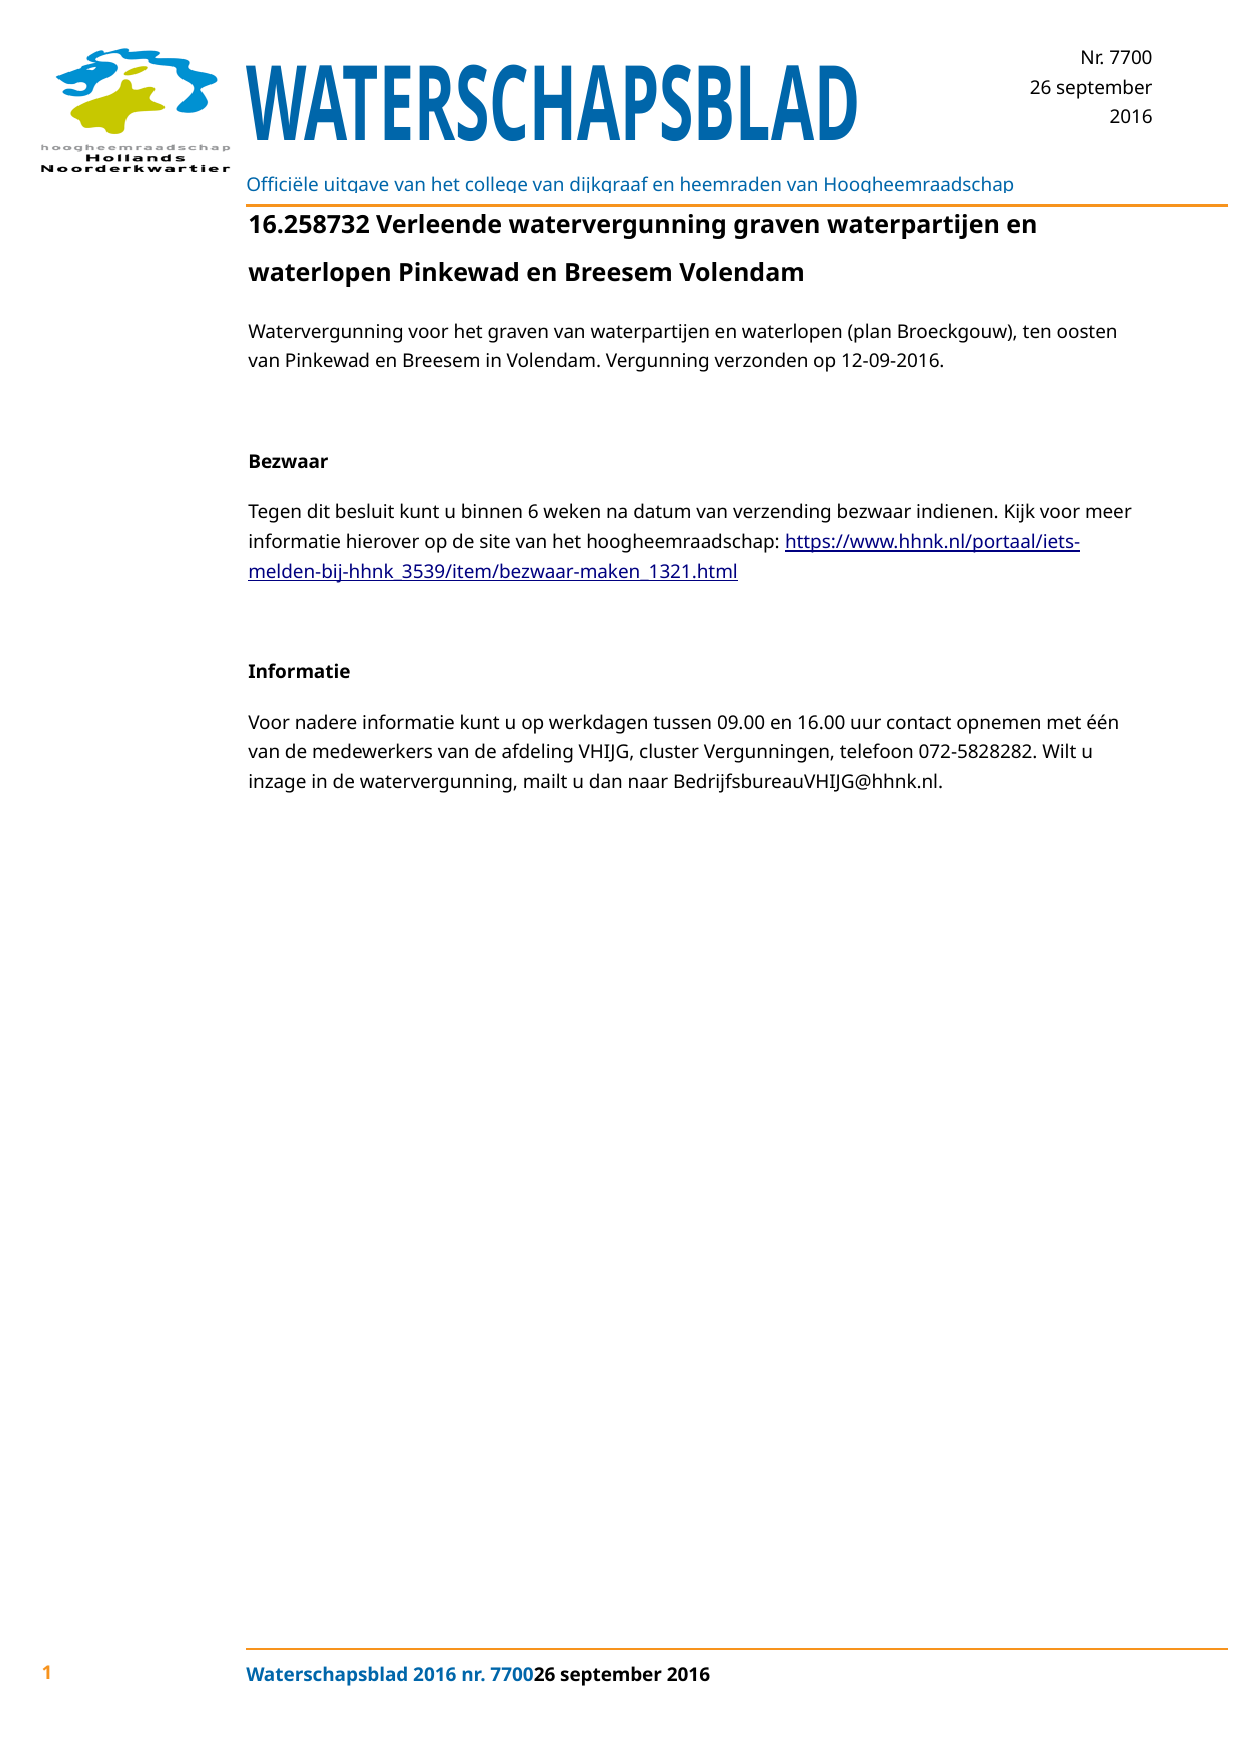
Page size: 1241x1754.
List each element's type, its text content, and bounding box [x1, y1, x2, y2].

text Bezwaar [248, 448, 1152, 474]
text Tegen dit besluit kunt u binnen 6 weken na datum van verzending bezwaar indienen. Kijk voor meer informatie hierover op de site van het hoogheemraadschap: https://www.hhnk.nl/portaal/iets-melden-bij-hhnk_3539/item/bezwaar-maken_1321.html [248, 499, 1152, 584]
text 16.258732 Verleende watervergunning graven waterpartijen en waterlopen Pinkewad en Breesem Volendam [248, 207, 1152, 288]
text Watervergunning voor het graven van waterpartijen en waterlopen (plan Broeckgouw), ten oosten van Pinkewad en Breesem in Volendam. Vergunning verzonden op 12-09-2016. [248, 318, 1152, 373]
picture [41, 47, 231, 172]
text Voor nadere informatie kunt u op werkdagen tussen 09.00 en 16.00 uur contact opnemen met één van de medewerkers van de afdeling VHIJG, cluster Vergunningen, telefoon 072-5828282. Wilt u inzage in de watervergunning, mailt u dan naar BedrijfsbureauVHIJG@hhnk.nl. [248, 709, 1152, 794]
text Informatie [248, 659, 1152, 684]
